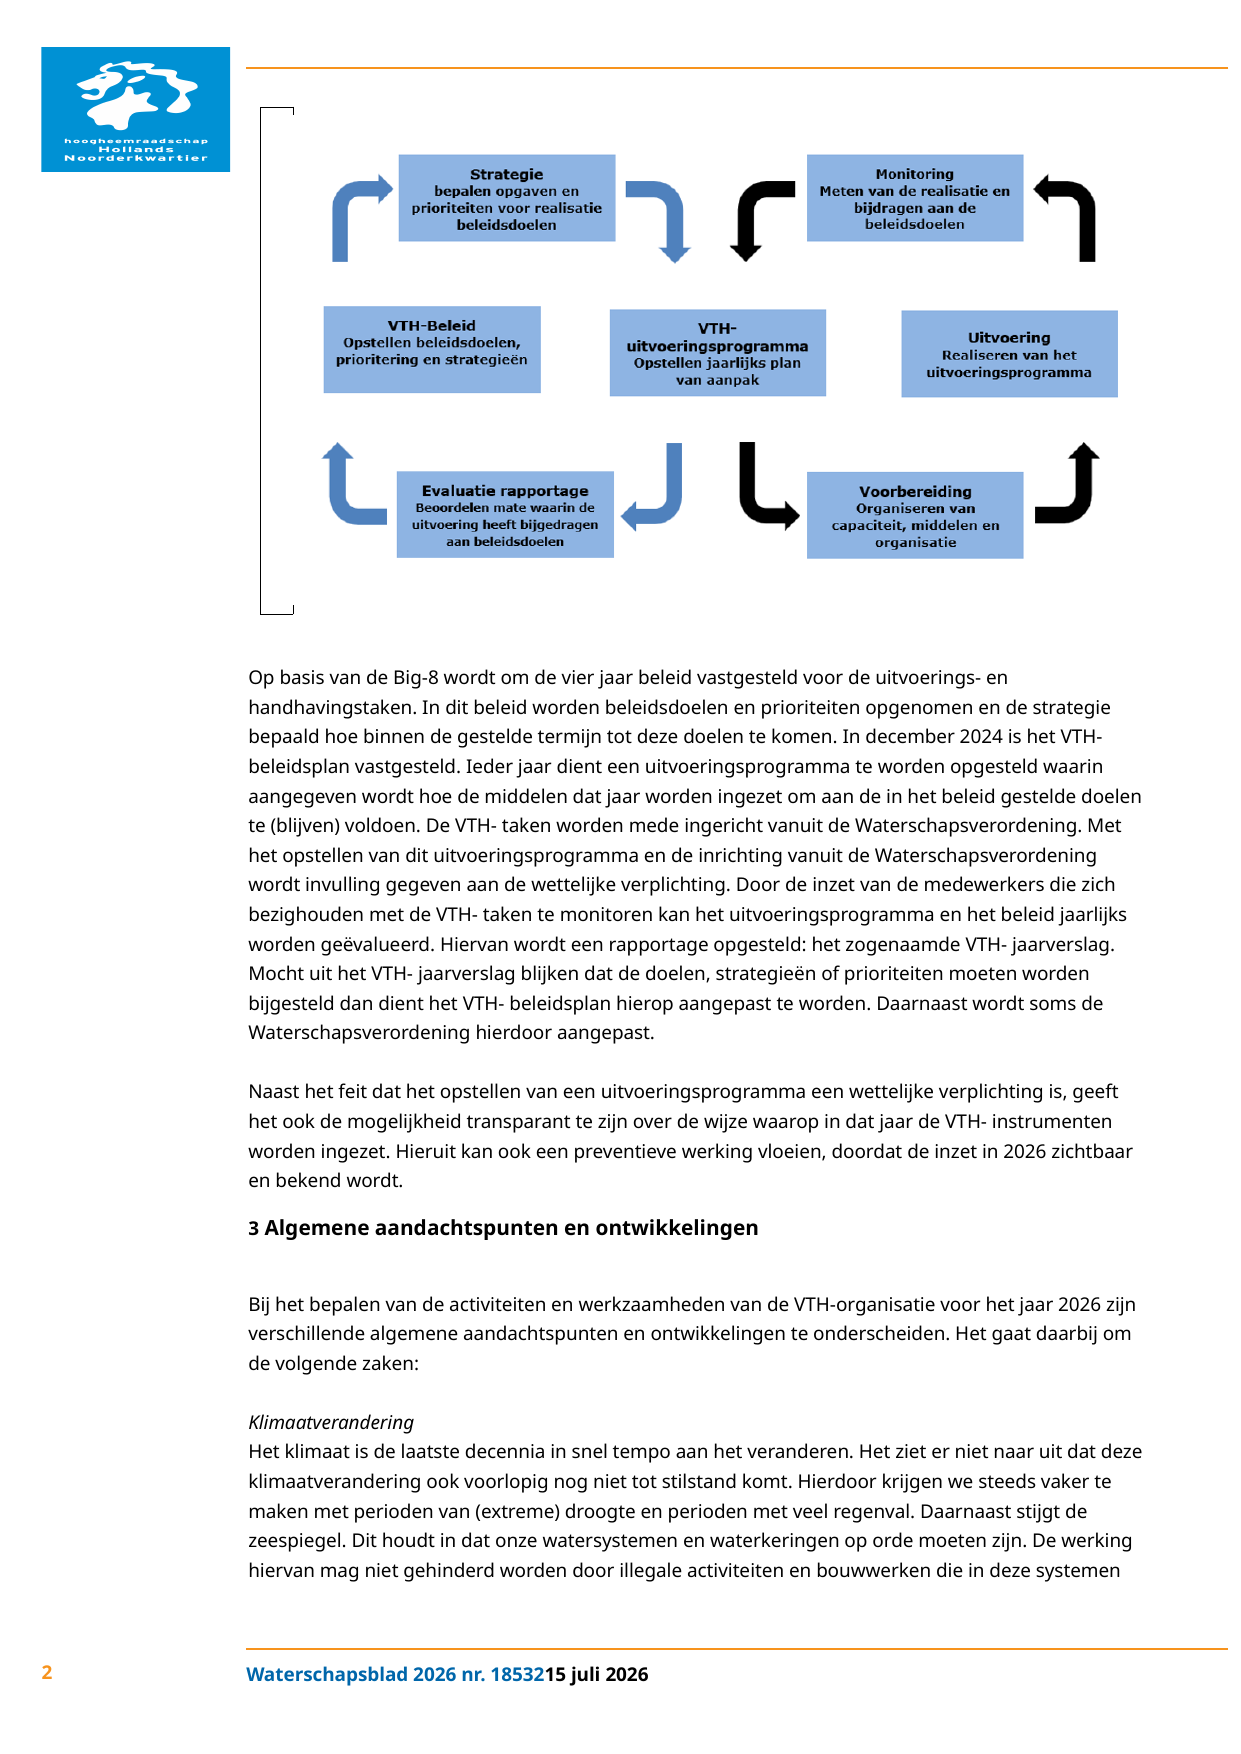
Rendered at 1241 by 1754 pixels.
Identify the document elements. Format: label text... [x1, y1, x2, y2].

text Naast het feit dat het opstellen van een uitvoeringsprogramma een wettelijke verplichting is, geeft het ook de mogelijkheid transparant te zijn over de wijze waarop in dat jaar de VTH- instrumenten worden ingezet. Hieruit kan ook een preventieve werking vloeien, doordat de inzet in 2026 zichtbaar en bekend wordt. [248, 1079, 1152, 1193]
picture [78, 64, 122, 99]
text Bij het bepalen van de activiteiten en werkzaamheden van de VTH-organisatie voor het jaar 2026 zijn verschillende algemene aandachtspunten en ontwikkelingen te onderscheiden. Het gaat daarbij om de volgende zaken: [248, 1291, 1152, 1376]
picture [118, 62, 197, 112]
text 3 Algemene aandachtspunten en ontwikkelingen [248, 1213, 1152, 1241]
picture [268, 115, 1155, 605]
picture [88, 87, 157, 130]
text Op basis van de Big-8 wordt om de vier jaar beleid vastgesteld voor de uitvoerings- en handhavingstaken. In dit beleid worden beleidsdoelen en prioriteiten opgenomen en de strategie bepaald hoe binnen de gestelde termijn tot deze doelen te komen. In december 2024 is het VTH- beleidsplan vastgesteld. Ieder jaar dient een uitvoeringsprogramma te worden opgesteld waarin aangegeven wordt hoe de middelen dat jaar worden ingezet om aan de in het beleid gestelde doelen te (blijven) voldoen. De VTH- taken worden mede ingericht vanuit de Waterschapsverordening. Met het opstellen van dit uitvoeringsprogramma en de inrichting vanuit de Waterschapsverordening wordt invulling gegeven aan de wettelijke verplichting. Door de inzet van de medewerkers die zich bezighouden met de VTH- taken te monitoren kan het uitvoeringsprogramma en het beleid jaarlijks worden geëvalueerd. Hiervan wordt een rapportage opgesteld: het zogenaamde VTH- jaarverslag. Mocht uit het VTH- jaarverslag blijken dat de doelen, strategieën of prioriteiten moeten worden bijgesteld dan dient het VTH- beleidsplan hierop aangepast te worden. Daarnaast wordt soms de Waterschapsverordening hierdoor aangepast. [248, 664, 1152, 1045]
text Klimaatverandering [248, 1409, 1152, 1435]
text Het klimaat is de laatste decennia in snel tempo aan het veranderen. Het ziet er niet naar uit dat deze klimaatverandering ook voorlopig nog niet tot stilstand komt. Hierdoor krijgen we steeds vaker te maken met perioden van (extreme) droogte en perioden met veel regenval. Daarnaast stijgt de zeespiegel. Dit houdt in dat onze watersystemen en waterkeringen op orde moeten zijn. De werking hiervan mag niet gehinderd worden door illegale activiteiten en bouwwerken die in deze systemen [248, 1439, 1152, 1583]
picture [129, 76, 144, 82]
